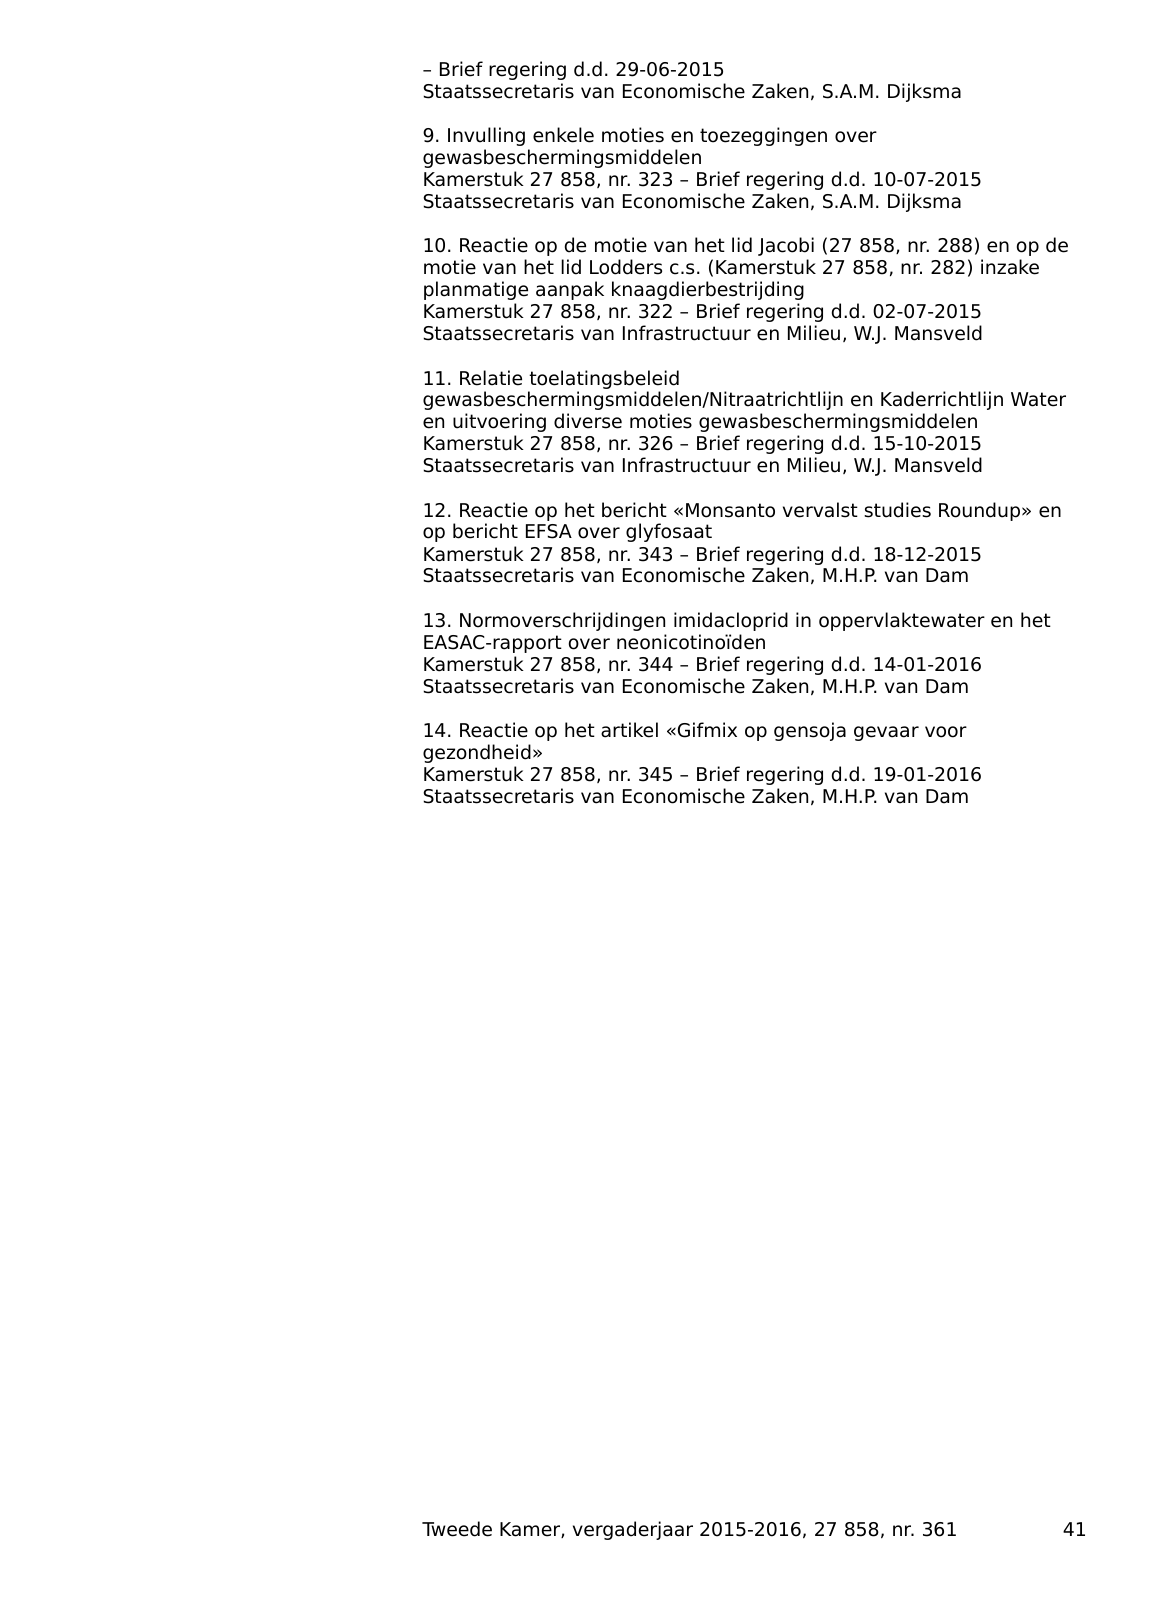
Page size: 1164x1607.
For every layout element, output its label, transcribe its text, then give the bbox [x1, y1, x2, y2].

text Kamerstuk 27 858, nr. 345 – Brief regering d.d. 19-01-2016 [422, 764, 1087, 786]
text Staatssecretaris van Economische Zaken, S.A.M. Dijksma [422, 81, 1087, 103]
text Kamerstuk 27 858, nr. 322 – Brief regering d.d. 02-07-2015 [422, 301, 1087, 323]
text 11. Relatie toelatingsbeleid gewasbeschermingsmiddelen/Nitraatrichtlijn en Kaderrichtlijn Water en uitvoering diverse moties gewasbeschermingsmiddelen [422, 367, 1087, 433]
text 12. Reactie op het bericht «Monsanto vervalst studies Roundup» en op bericht EFSA over glyfosaat [422, 499, 1087, 543]
text Staatssecretaris van Economische Zaken, M.H.P. van Dam [422, 786, 1087, 808]
text Staatssecretaris van Economische Zaken, M.H.P. van Dam [422, 676, 1087, 697]
text Kamerstuk 27 858, nr. 326 – Brief regering d.d. 15-10-2015 [422, 433, 1087, 455]
text Staatssecretaris van Infrastructuur en Milieu, W.J. Mansveld [422, 455, 1087, 477]
text 13. Normoverschrijdingen imidacloprid in oppervlaktewater en het EASAC-rapport over neonicotinoïden [422, 609, 1087, 653]
text 14. Reactie op het artikel «Gifmix op gensoja gevaar voor gezondheid» [422, 720, 1087, 764]
text Staatssecretaris van Economische Zaken, S.A.M. Dijksma [422, 191, 1087, 213]
text – Brief regering d.d. 29-06-2015 [422, 59, 1087, 81]
text Kamerstuk 27 858, nr. 344 – Brief regering d.d. 14-01-2016 [422, 653, 1087, 676]
text 10. Reactie op de motie van het lid Jacobi (27 858, nr. 288) en op de motie van het lid Lodders c.s. (Kamerstuk 27 858, nr. 282) inzake planmatige aanpak knaagdierbestrijding [422, 235, 1087, 301]
text Kamerstuk 27 858, nr. 323 – Brief regering d.d. 10-07-2015 [422, 169, 1087, 191]
text Staatssecretaris van Economische Zaken, M.H.P. van Dam [422, 565, 1087, 587]
text 9. Invulling enkele moties en toezeggingen over gewasbeschermingsmiddelen [422, 125, 1087, 169]
text Kamerstuk 27 858, nr. 343 – Brief regering d.d. 18-12-2015 [422, 543, 1087, 565]
text Staatssecretaris van Infrastructuur en Milieu, W.J. Mansveld [422, 323, 1087, 345]
